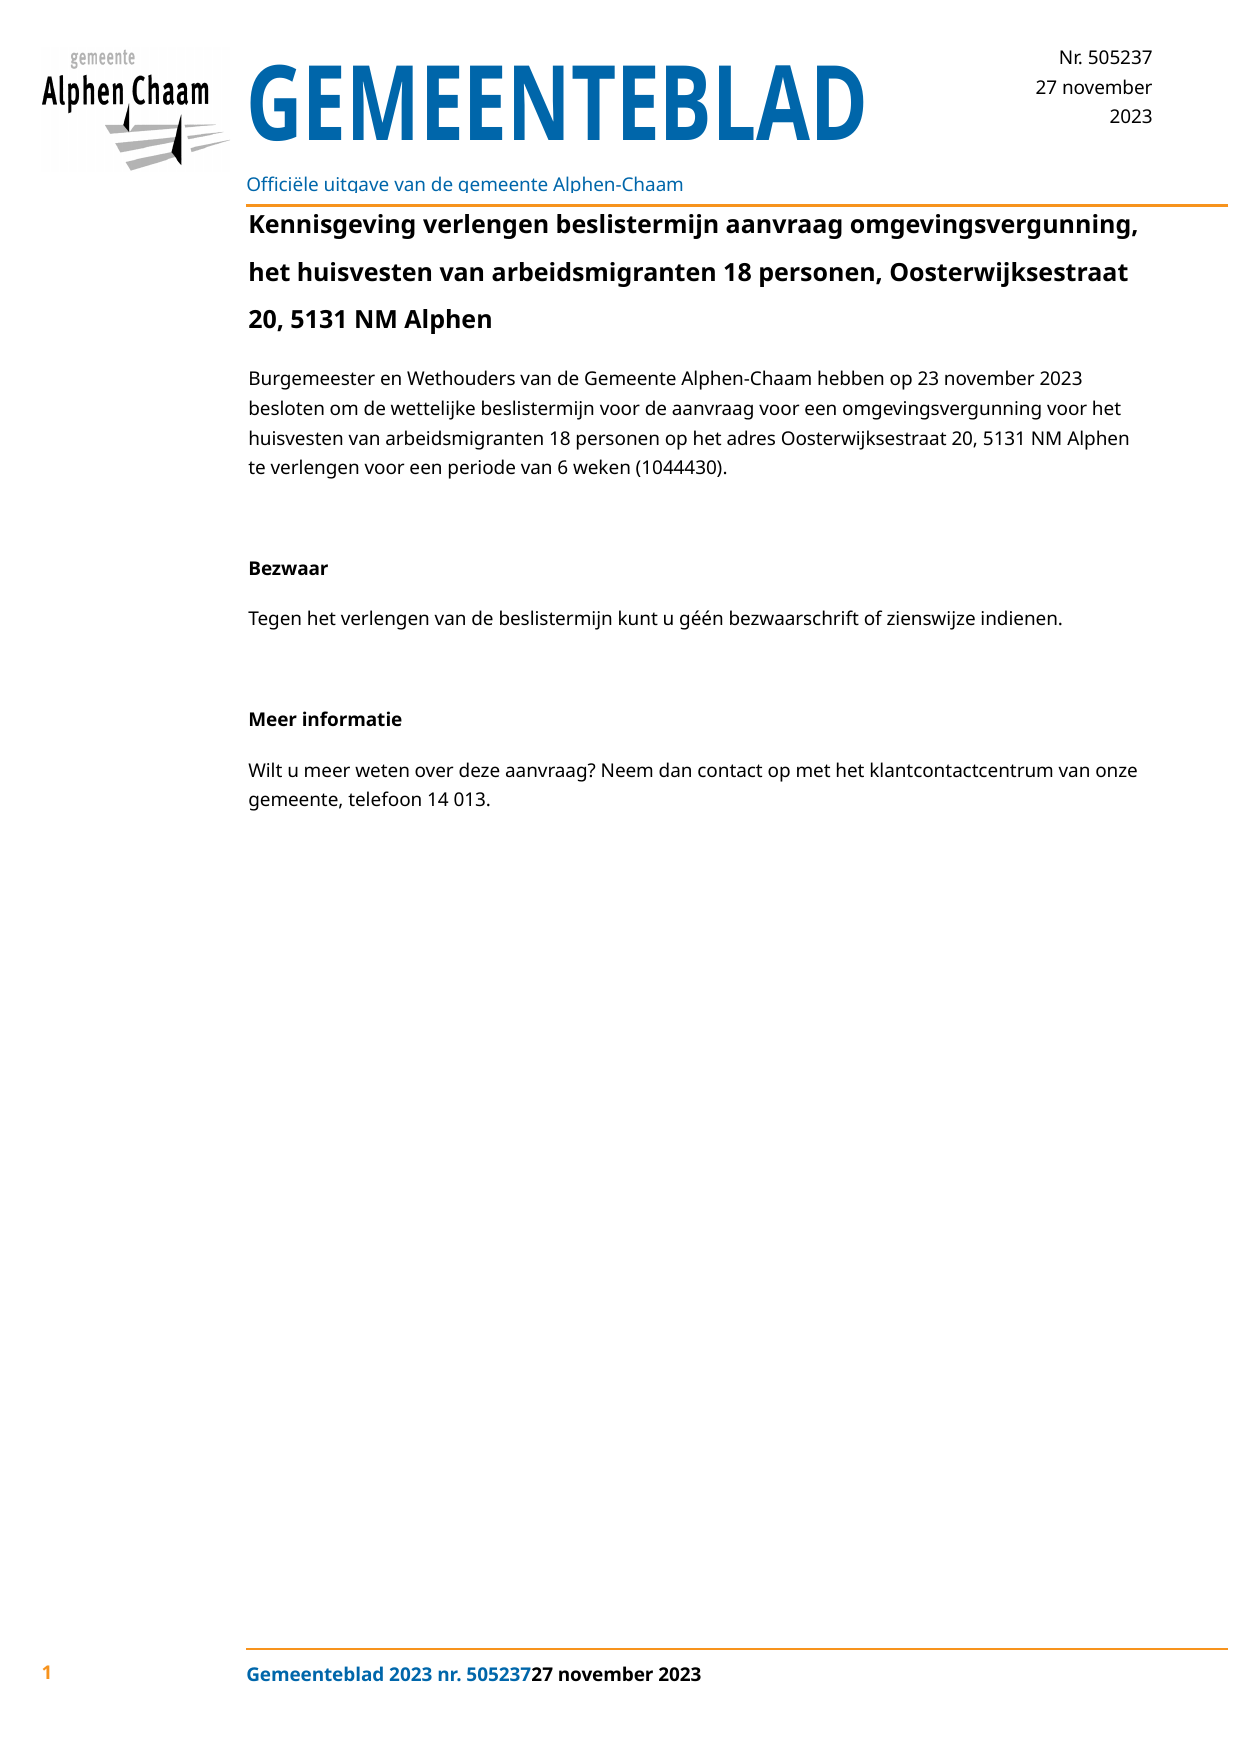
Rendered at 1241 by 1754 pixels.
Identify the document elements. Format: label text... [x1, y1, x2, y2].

picture [41, 47, 231, 172]
text Burgemeester en Wethouders van de Gemeente Alphen-Chaam hebben op 23 november 2023 besloten om de wettelijke beslistermijn voor de aanvraag voor een omgevingsvergunning voor het huisvesten van arbeidsmigranten 18 personen op het adres Oosterwijksestraat 20, 5131 NM Alphen te verlengen voor een periode van 6 weken (1044430). [248, 366, 1152, 480]
text Meer informatie [248, 706, 1152, 732]
text Tegen het verlengen van de beslistermijn kunt u géén bezwaarschrift of zienswijze indienen. [248, 606, 1152, 631]
text Kennisgeving verlengen beslistermijn aanvraag omgevingsvergunning, het huisvesten van arbeidsmigranten 18 personen, Oosterwijksestraat 20, 5131 NM Alphen [248, 207, 1152, 336]
text Bezwaar [248, 555, 1152, 581]
text Wilt u meer weten over deze aanvraag? Neem dan contact op met het klantcontactcentrum van onze gemeente, telefoon 14 013. [248, 757, 1152, 812]
